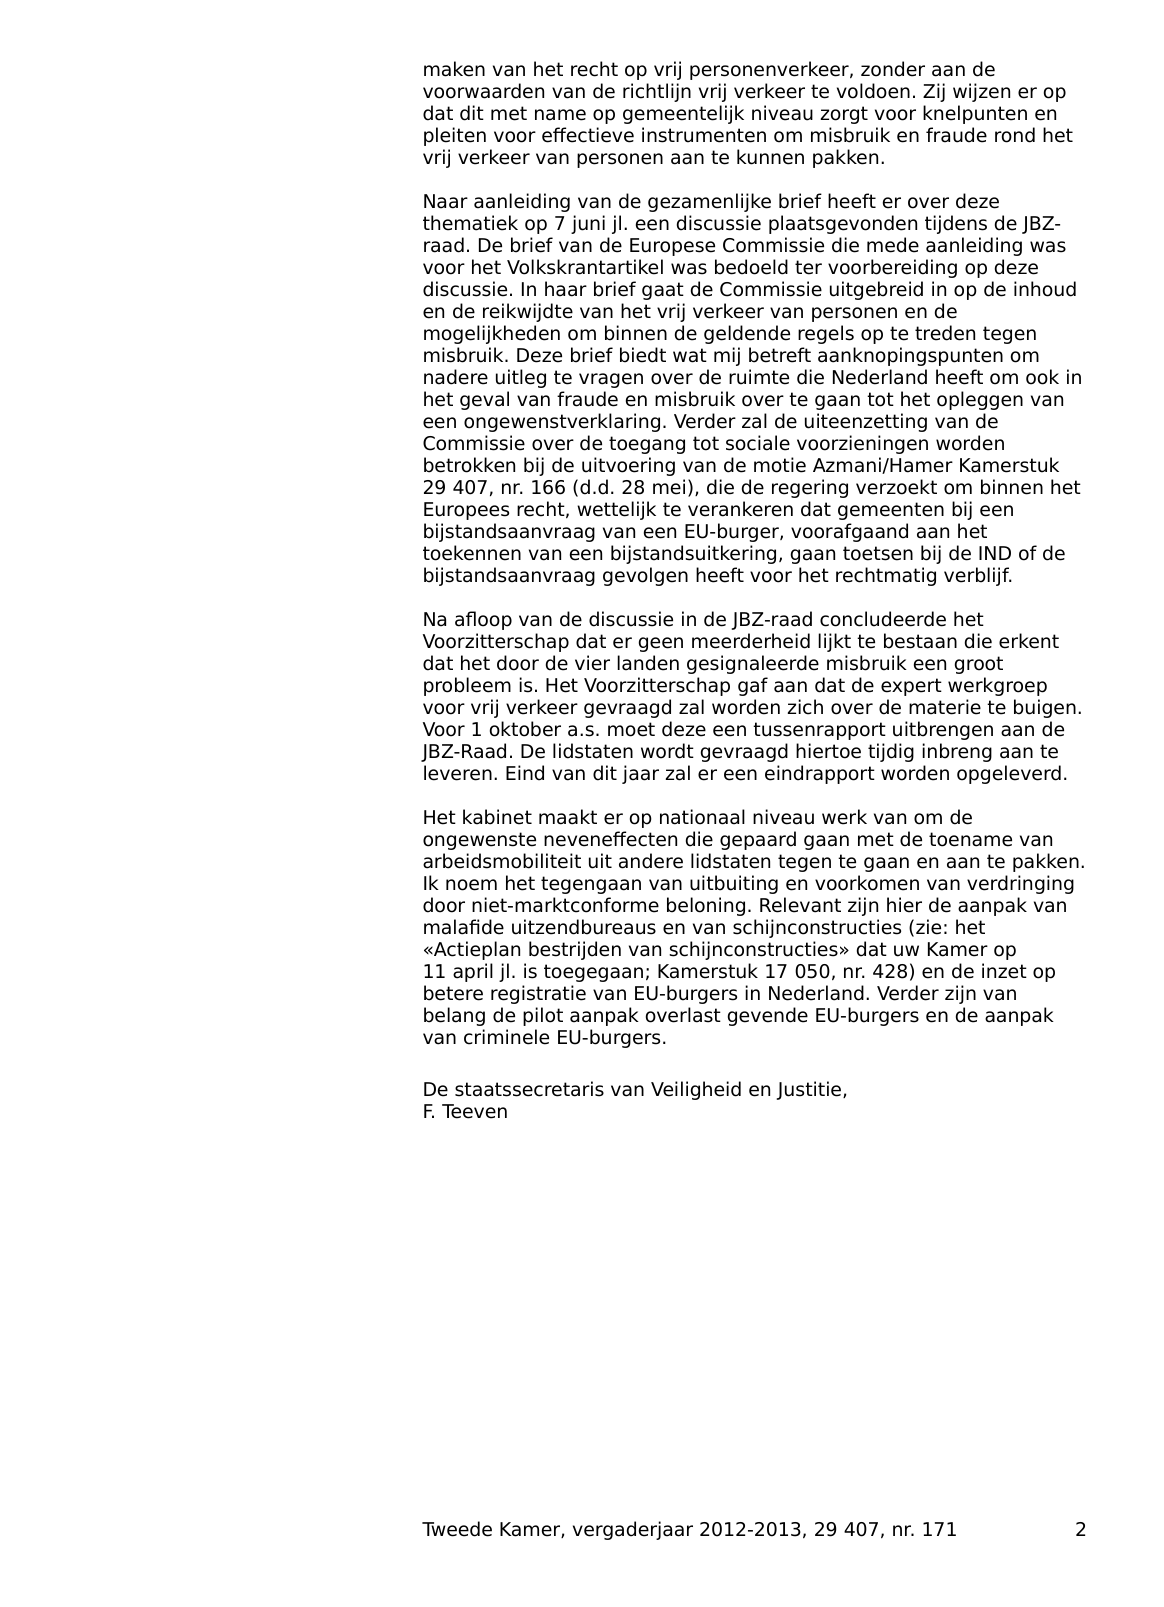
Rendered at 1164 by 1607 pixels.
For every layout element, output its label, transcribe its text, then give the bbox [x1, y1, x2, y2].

text Na afloop van de discussie in de JBZ-raad concludeerde het Voorzitterschap dat er geen meerderheid lijkt te bestaan die erkent dat het door de vier landen gesignaleerde misbruik een groot probleem is. Het Voorzitterschap gaf aan dat de expert werkgroep voor vrij verkeer gevraagd zal worden zich over de materie te buigen. Voor 1 oktober a.s. moet deze een tussenrapport uitbrengen aan de JBZ-Raad. De lidstaten wordt gevraagd hiertoe tijdig inbreng aan te leveren. Eind van dit jaar zal er een eindrapport worden opgeleverd. [422, 609, 1087, 785]
text maken van het recht op vrij personenverkeer, zonder aan de voorwaarden van de richtlijn vrij verkeer te voldoen. Zij wijzen er op dat dit met name op gemeentelijk niveau zorgt voor knelpunten en pleiten voor effectieve instrumenten om misbruik en fraude rond het vrij verkeer van personen aan te kunnen pakken. [422, 59, 1087, 169]
text Het kabinet maakt er op nationaal niveau werk van om de ongewenste neveneffecten die gepaard gaan met de toename van arbeidsmobiliteit uit andere lidstaten tegen te gaan en aan te pakken. Ik noem het tegengaan van uitbuiting en voorkomen van verdringing door niet-marktconforme beloning. Relevant zijn hier de aanpak van malafide uitzendbureaus en van schijnconstructies (zie: het «Actieplan bestrijden van schijnconstructies» dat uw Kamer op 11 april jl. is toegegaan; Kamerstuk 17 050, nr. 428) en de inzet op betere registratie van EU-burgers in Nederland. Verder zijn van belang de pilot aanpak overlast gevende EU-burgers en de aanpak van criminele EU-burgers. [422, 807, 1087, 1049]
text Naar aanleiding van de gezamenlijke brief heeft er over deze thematiek op 7 juni jl. een discussie plaatsgevonden tijdens de JBZ-raad. De brief van de Europese Commissie die mede aanleiding was voor het Volkskrantartikel was bedoeld ter voorbereiding op deze discussie. In haar brief gaat de Commissie uitgebreid in op de inhoud en de reikwijdte van het vrij verkeer van personen en de mogelijkheden om binnen de geldende regels op te treden tegen misbruik. Deze brief biedt wat mij betreft aanknopingspunten om nadere uitleg te vragen over de ruimte die Nederland heeft om ook in het geval van fraude en misbruik over te gaan tot het opleggen van een ongewenstverklaring. Verder zal de uiteenzetting van de Commissie over de toegang tot sociale voorzieningen worden betrokken bij de uitvoering van de motie Azmani/Hamer Kamerstuk 29 407, nr. 166 (d.d. 28 mei), die de regering verzoekt om binnen het Europees recht, wettelijk te verankeren dat gemeenten bij een bijstandsaanvraag van een EU-burger, voorafgaand aan het toekennen van een bijstandsuitkering, gaan toetsen bij de IND of de bijstandsaanvraag gevolgen heeft voor het rechtmatig verblijf. [422, 191, 1087, 587]
text De staatssecretaris van Veiligheid en Justitie, F. Teeven [422, 1079, 1087, 1123]
